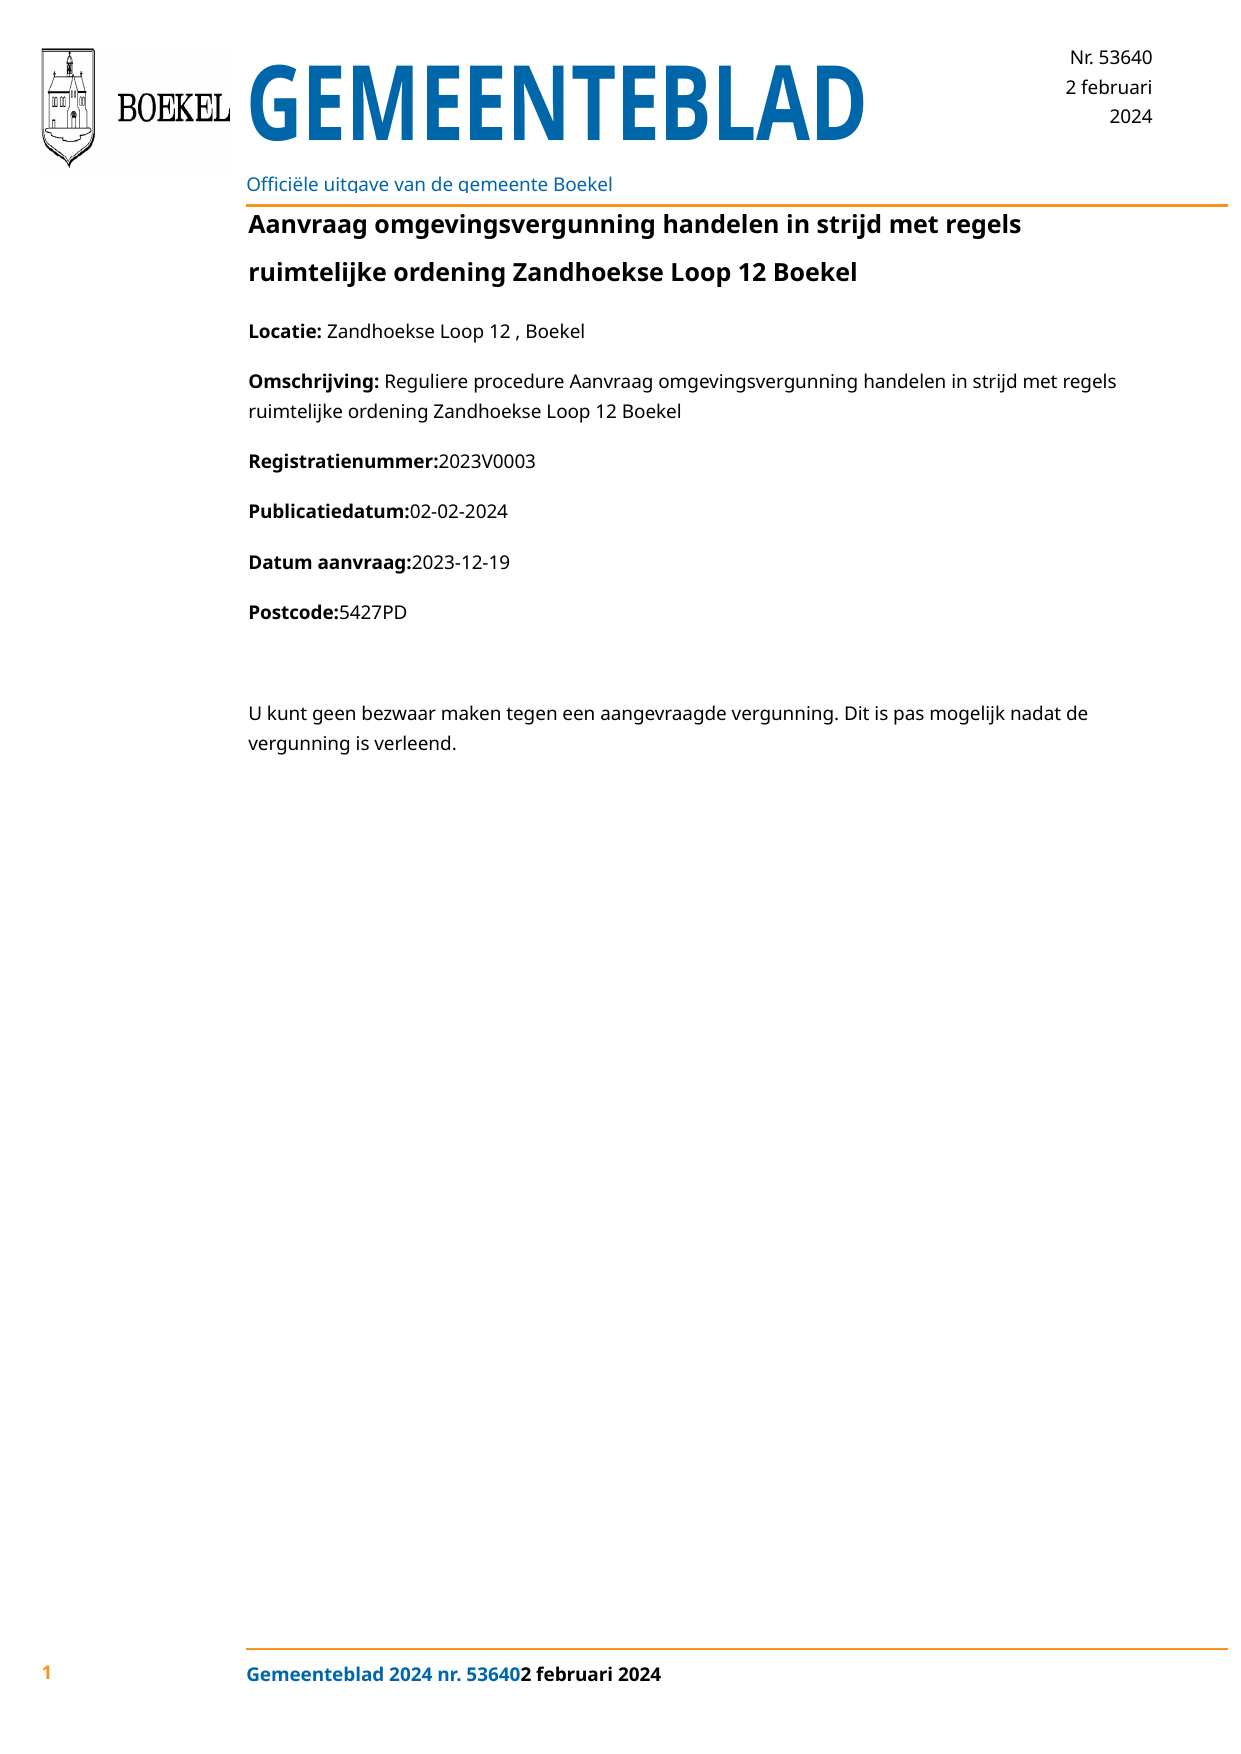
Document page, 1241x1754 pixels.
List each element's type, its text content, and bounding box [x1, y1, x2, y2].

picture [41, 47, 231, 172]
text Datum aanvraag:2023-12-19 [248, 549, 1152, 575]
text Locatie: Zandhoekse Loop 12 , Boekel [248, 318, 1152, 344]
text Postcode:5427PD [248, 599, 1152, 625]
text Aanvraag omgevingsvergunning handelen in strijd met regels ruimtelijke ordening Zandhoekse Loop 12 Boekel [248, 207, 1152, 288]
text Registratienummer:2023V0003 [248, 448, 1152, 474]
text Publicatiedatum:02-02-2024 [248, 499, 1152, 524]
text U kunt geen bezwaar maken tegen een aangevraagde vergunning. Dit is pas mogelijk nadat de vergunning is verleend. [248, 700, 1152, 756]
text Omschrijving: Reguliere procedure Aanvraag omgevingsvergunning handelen in strijd met regels ruimtelijke ordening Zandhoekse Loop 12 Boekel [248, 368, 1152, 424]
